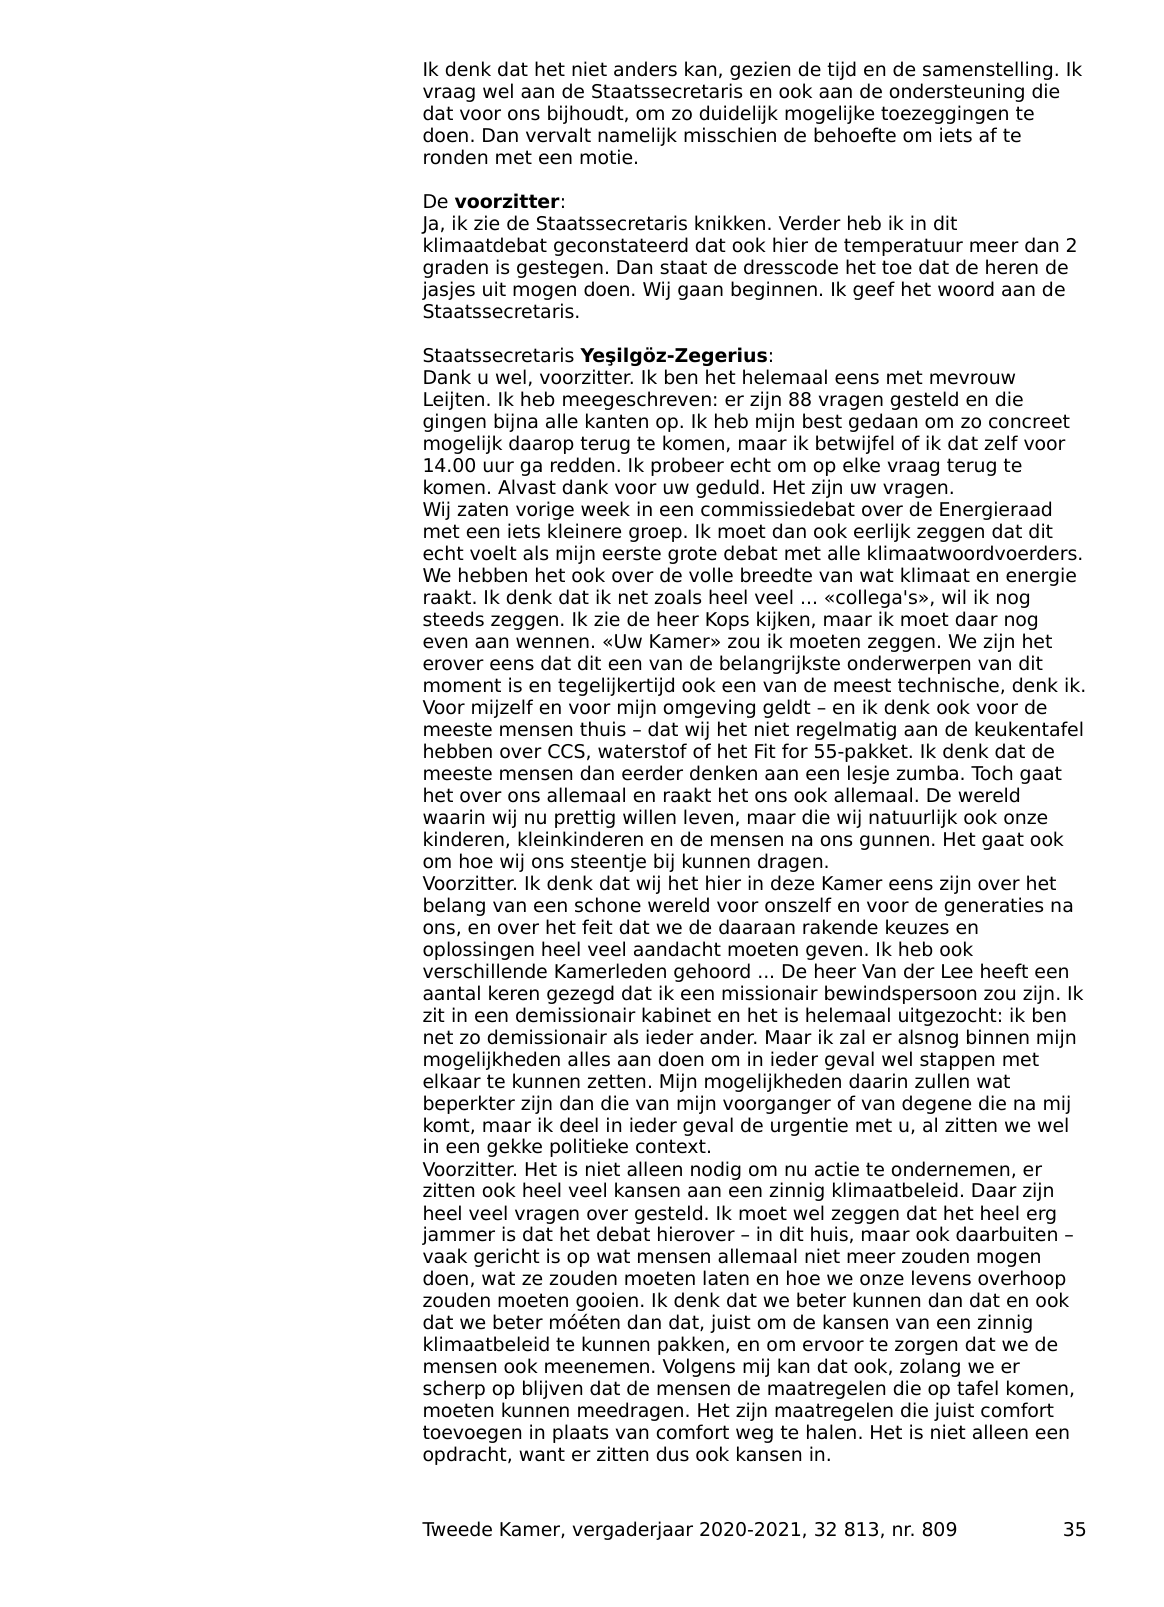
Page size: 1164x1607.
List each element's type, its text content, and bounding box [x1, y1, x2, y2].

text Voorzitter. Het is niet alleen nodig om nu actie te ondernemen, er zitten ook heel veel kansen aan een zinnig klimaatbeleid. Daar zijn heel veel vragen over gesteld. Ik moet wel zeggen dat het heel erg jammer is dat het debat hierover – in dit huis, maar ook daarbuiten – vaak gericht is op wat mensen allemaal niet meer zouden mogen doen, wat ze zouden moeten laten en hoe we onze levens overhoop zouden moeten gooien. Ik denk dat we beter kunnen dan dat en ook dat we beter móéten dan dat, juist om de kansen van een zinnig klimaatbeleid te kunnen pakken, en om ervoor te zorgen dat we de mensen ook meenemen. Volgens mij kan dat ook, zolang we er scherp op blijven dat de mensen de maatregelen die op tafel komen, moeten kunnen meedragen. Het zijn maatregelen die juist comfort toevoegen in plaats van comfort weg te halen. Het is niet alleen een opdracht, want er zitten dus ook kansen in. [422, 1158, 1087, 1466]
text Ik denk dat het niet anders kan, gezien de tijd en de samenstelling. Ik vraag wel aan de Staatssecretaris en ook aan de ondersteuning die dat voor ons bijhoudt, om zo duidelijk mogelijke toezeggingen te doen. Dan vervalt namelijk misschien de behoefte om iets af te ronden met een motie. [422, 59, 1087, 169]
text Dank u wel, voorzitter. Ik ben het helemaal eens met mevrouw Leijten. Ik heb meegeschreven: er zijn 88 vragen gesteld en die gingen bijna alle kanten op. Ik heb mijn best gedaan om zo concreet mogelijk daarop terug te komen, maar ik betwijfel of ik dat zelf voor 14.00 uur ga redden. Ik probeer echt om op elke vraag terug te komen. Alvast dank voor uw geduld. Het zijn uw vragen. [422, 367, 1087, 499]
text Voorzitter. Ik denk dat wij het hier in deze Kamer eens zijn over het belang van een schone wereld voor onszelf en voor de generaties na ons, en over het feit dat we de daaraan rakende keuzes en oplossingen heel veel aandacht moeten geven. Ik heb ook verschillende Kamerleden gehoord ... De heer Van der Lee heeft een aantal keren gezegd dat ik een missionair bewindspersoon zou zijn. Ik zit in een demissionair kabinet en het is helemaal uitgezocht: ik ben net zo demissionair als ieder ander. Maar ik zal er alsnog binnen mijn mogelijkheden alles aan doen om in ieder geval wel stappen met elkaar te kunnen zetten. Mijn mogelijkheden daarin zullen wat beperkter zijn dan die van mijn voorganger of van degene die na mij komt, maar ik deel in ieder geval de urgentie met u, al zitten we wel in een gekke politieke context. [422, 873, 1087, 1158]
text Ja, ik zie de Staatssecretaris knikken. Verder heb ik in dit klimaatdebat geconstateerd dat ook hier de temperatuur meer dan 2 graden is gestegen. Dan staat de dresscode het toe dat de heren de jasjes uit mogen doen. Wij gaan beginnen. Ik geef het woord aan de Staatssecretaris. [422, 213, 1087, 323]
text Staatssecretaris Yeşilgöz-Zegerius: [422, 345, 1087, 367]
text De voorzitter: [422, 191, 1087, 213]
text Wij zaten vorige week in een commissiedebat over de Energieraad met een iets kleinere groep. Ik moet dan ook eerlijk zeggen dat dit echt voelt als mijn eerste grote debat met alle klimaatwoordvoerders. We hebben het ook over de volle breedte van wat klimaat en energie raakt. Ik denk dat ik net zoals heel veel ... «collega's», wil ik nog steeds zeggen. Ik zie de heer Kops kijken, maar ik moet daar nog even aan wennen. «Uw Kamer» zou ik moeten zeggen. We zijn het erover eens dat dit een van de belangrijkste onderwerpen van dit moment is en tegelijkertijd ook een van de meest technische, denk ik. Voor mijzelf en voor mijn omgeving geldt – en ik denk ook voor de meeste mensen thuis – dat wij het niet regelmatig aan de keukentafel hebben over CCS, waterstof of het Fit for 55-pakket. Ik denk dat de meeste mensen dan eerder denken aan een lesje zumba. Toch gaat het over ons allemaal en raakt het ons ook allemaal. De wereld waarin wij nu prettig willen leven, maar die wij natuurlijk ook onze kinderen, kleinkinderen en de mensen na ons gunnen. Het gaat ook om hoe wij ons steentje bij kunnen dragen. [422, 499, 1087, 873]
